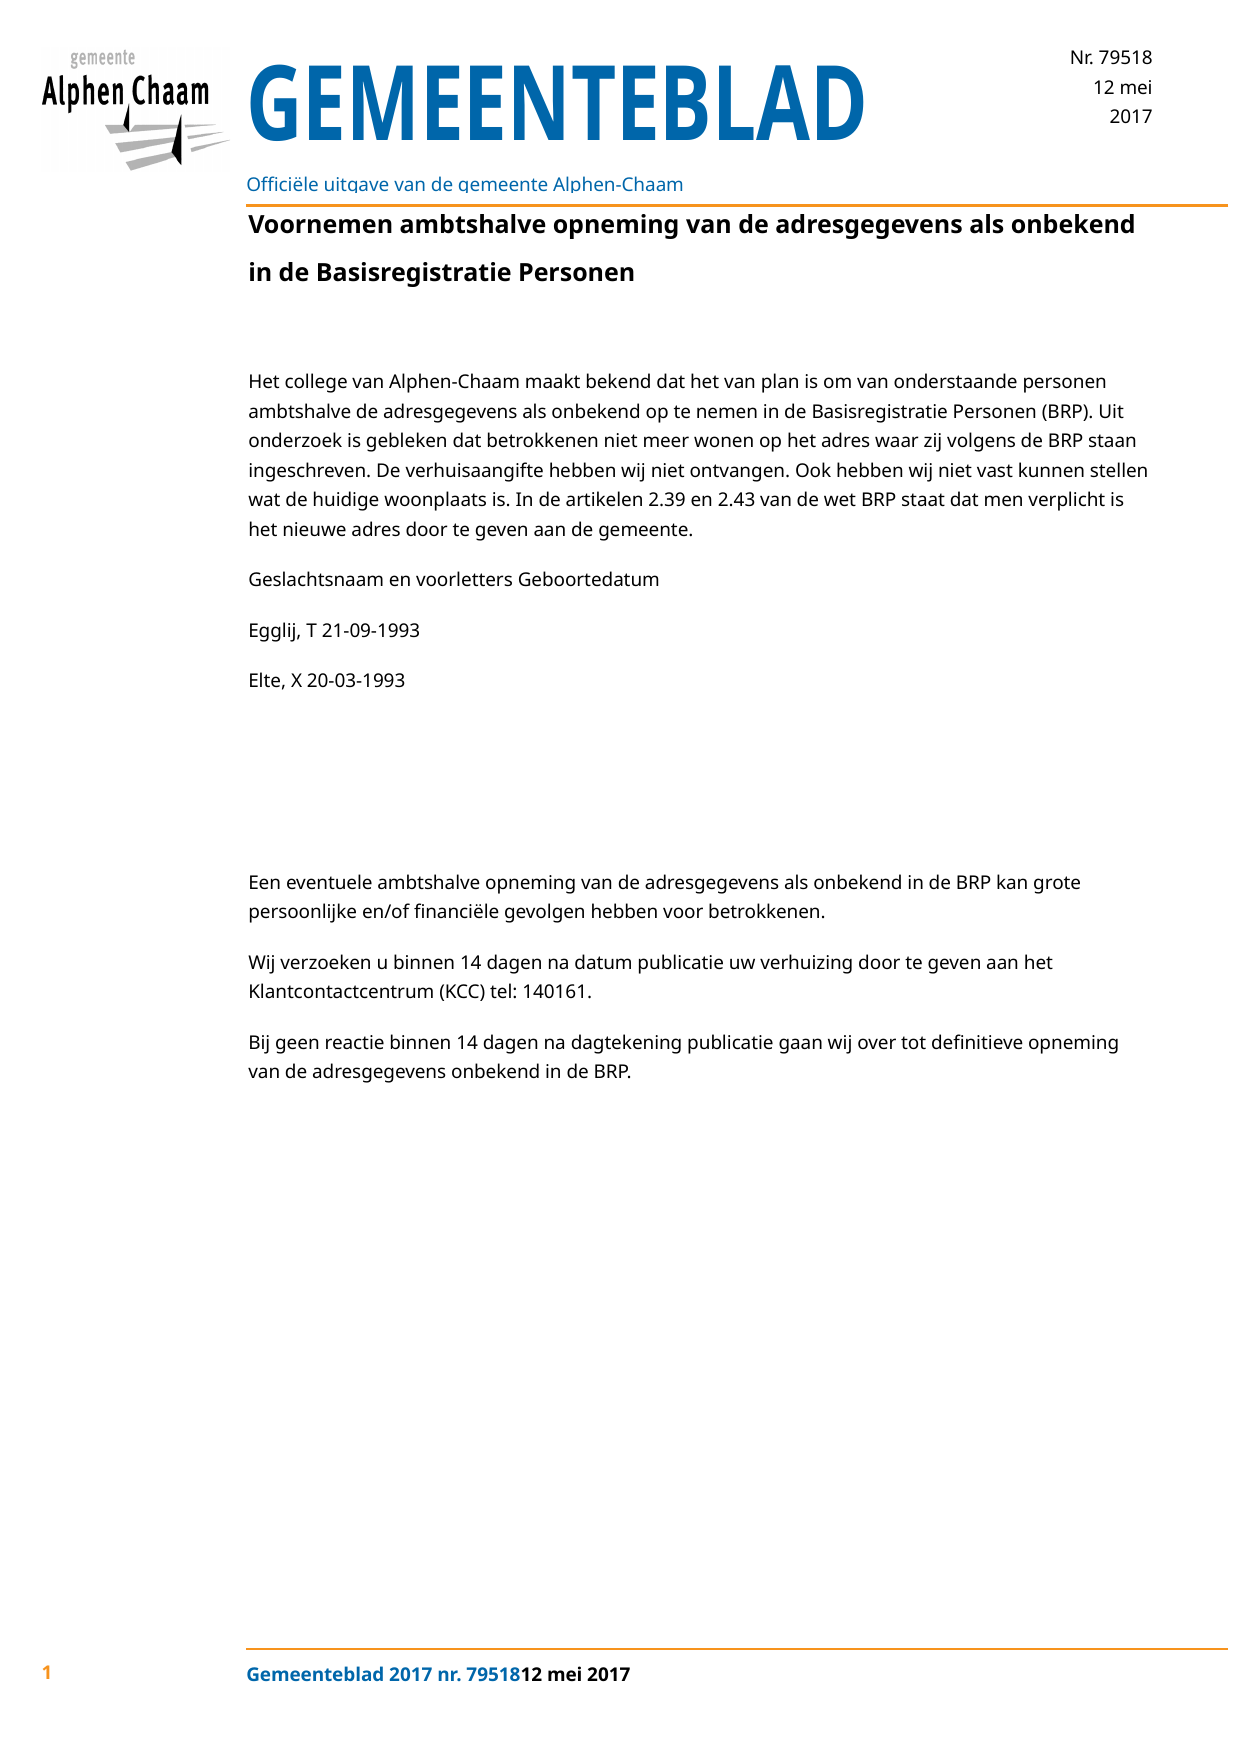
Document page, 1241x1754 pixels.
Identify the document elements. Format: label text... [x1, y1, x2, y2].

text Egglij, T 21-09-1993 [248, 617, 1152, 643]
text Geslachtsnaam en voorletters Geboortedatum [248, 567, 1152, 592]
text Voornemen ambtshalve opneming van de adresgegevens als onbekend in de Basisregistratie Personen [248, 207, 1152, 288]
text Bij geen reactie binnen 14 dagen na dagtekening publicatie gaan wij over tot definitieve opneming van de adresgegevens onbekend in de BRP. [248, 1029, 1152, 1084]
text Wij verzoeken u binnen 14 dagen na datum publicatie uw verhuizing door te geven aan het Klantcontactcentrum (KCC) tel: 140161. [248, 949, 1152, 1004]
text Een eventuele ambtshalve opneming van de adresgegevens als onbekend in de BRP kan grote persoonlijke en/of financiële gevolgen hebben voor betrokkenen. [248, 869, 1152, 924]
picture [41, 47, 231, 172]
text Elte, X 20-03-1993 [248, 667, 1152, 693]
text Het college van Alphen-Chaam maakt bekend dat het van plan is om van onderstaande personen ambtshalve de adresgegevens als onbekend op te nemen in de Basisregistratie Personen (BRP). Uit onderzoek is gebleken dat betrokkenen niet meer wonen op het adres waar zij volgens de BRP staan ingeschreven. De verhuisaangifte hebben wij niet ontvangen. Ook hebben wij niet vast kunnen stellen wat de huidige woonplaats is. In de artikelen 2.39 en 2.43 van de wet BRP staat dat men verplicht is het nieuwe adres door te geven aan de gemeente. [248, 368, 1152, 542]
